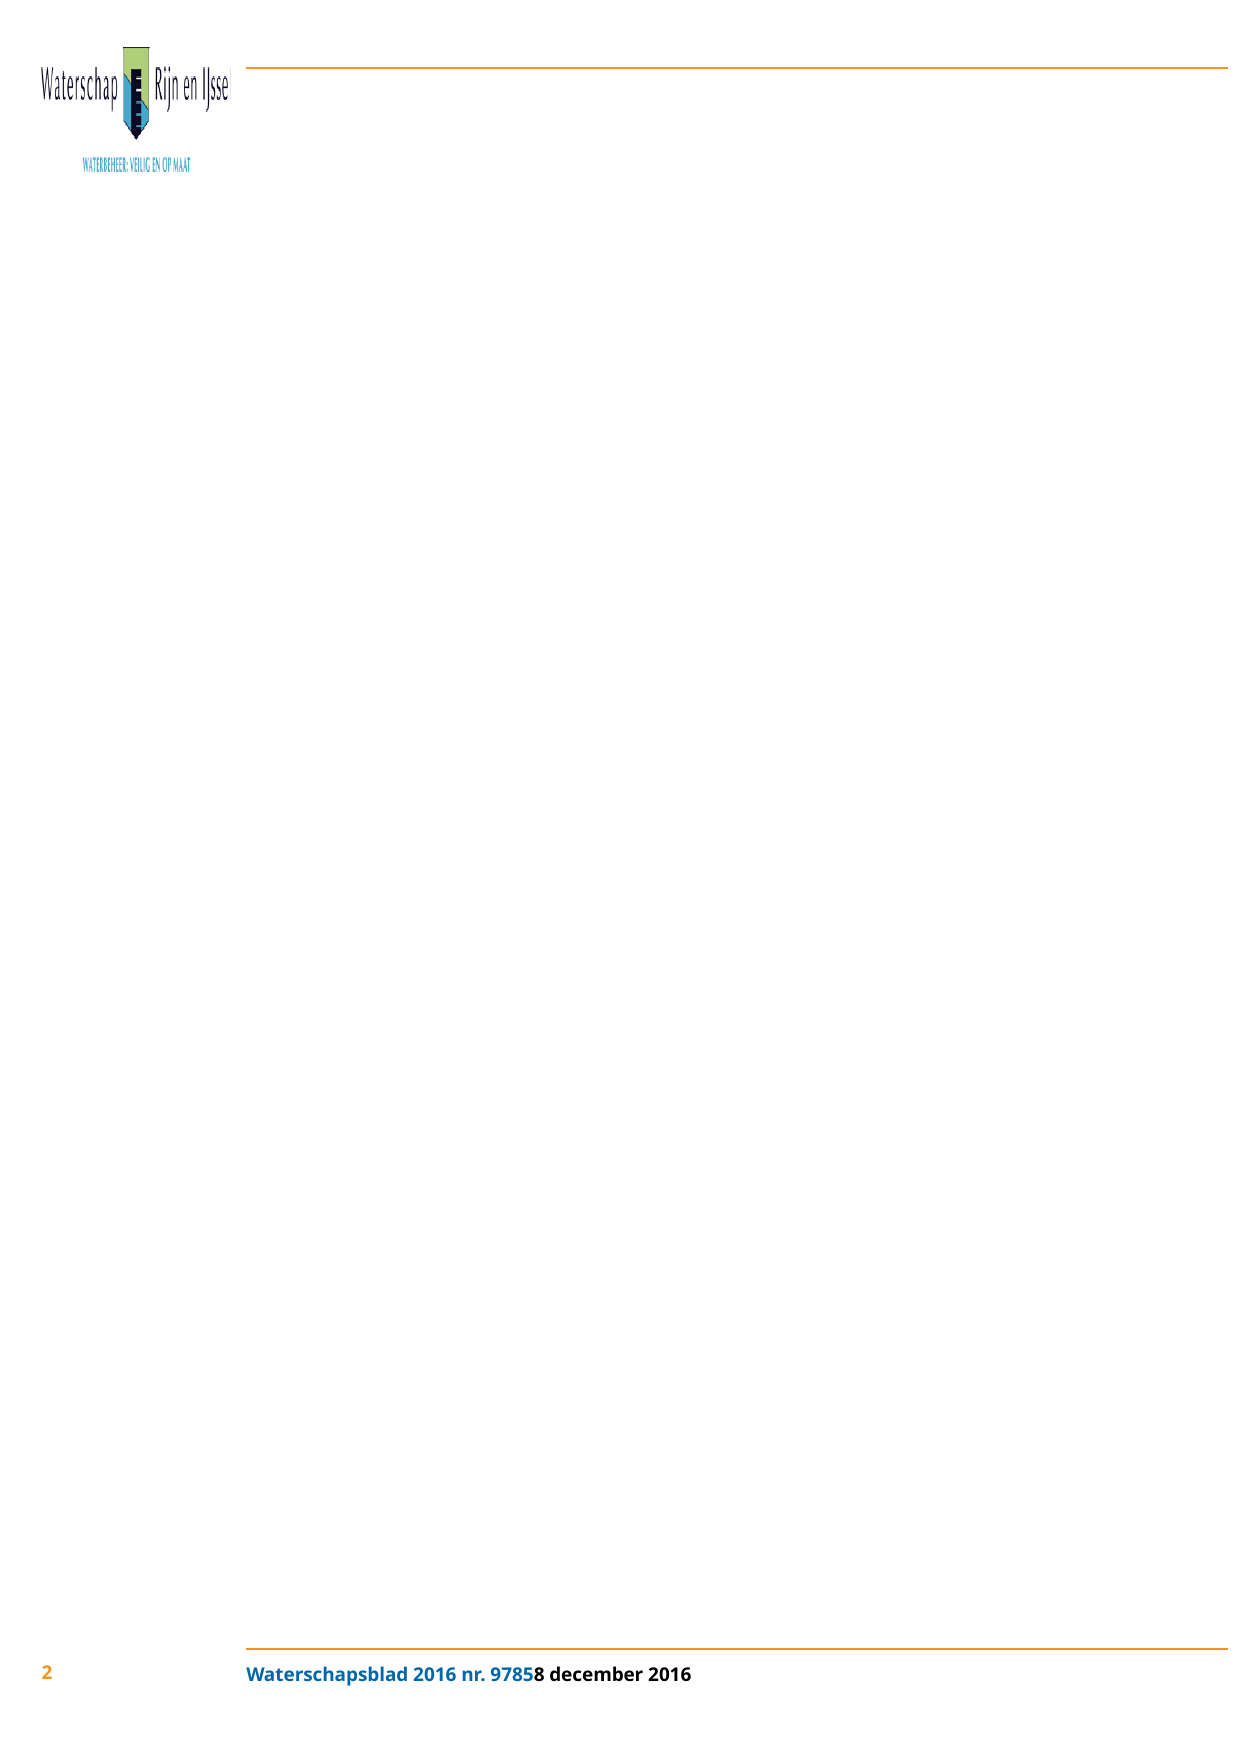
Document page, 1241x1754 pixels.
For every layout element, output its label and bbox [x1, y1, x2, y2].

picture [41, 47, 231, 172]
